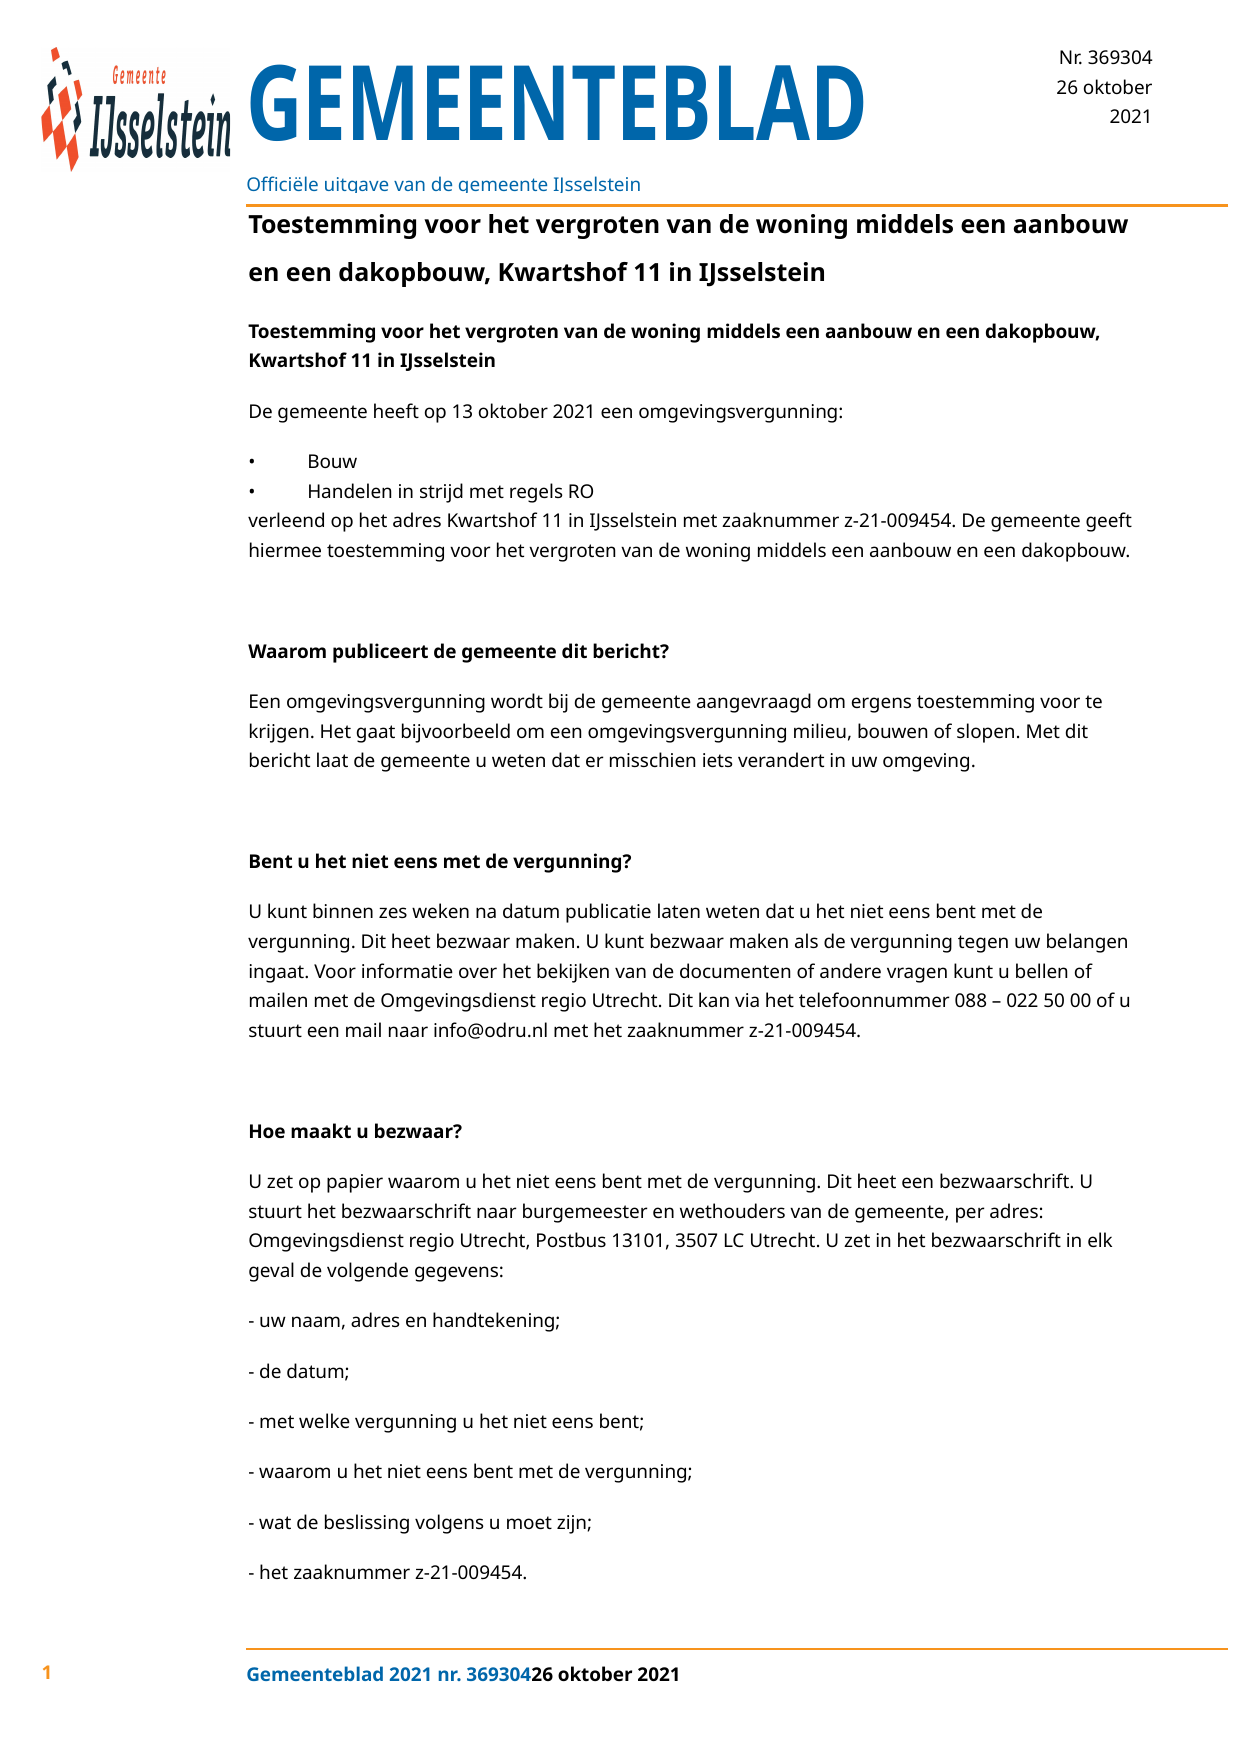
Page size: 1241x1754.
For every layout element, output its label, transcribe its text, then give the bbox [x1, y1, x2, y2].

text verleend op het adres Kwartshof 11 in IJsselstein met zaaknummer z-21-009454. De gemeente geeft hiermee toestemming voor het vergroten van de woning middels een aanbouw en een dakopbouw. [248, 507, 1152, 563]
text U kunt binnen zes weken na datum publicatie laten weten dat u het niet eens bent met de vergunning. Dit heet bezwaar maken. U kunt bezwaar maken als de vergunning tegen uw belangen ingaat. Voor informatie over het bekijken van de documenten of andere vragen kunt u bellen of mailen met de Omgevingsdienst regio Utrecht. Dit kan via het telefoonnummer 088 – 022 50 00 of u stuurt een mail naar info@odru.nl met het zaaknummer z-21-009454. [248, 899, 1152, 1043]
text Hoe maakt u bezwaar? [248, 1118, 1152, 1144]
text Toestemming voor het vergroten van de woning middels een aanbouw en een dakopbouw, Kwartshof 11 in IJsselstein [248, 207, 1152, 288]
text Toestemming voor het vergroten van de woning middels een aanbouw en een dakopbouw, Kwartshof 11 in IJsselstein [248, 318, 1152, 373]
text - de datum; [248, 1358, 1152, 1384]
list Handelen in strijd met regels RO [248, 478, 1152, 504]
text - wat de beslissing volgens u moet zijn; [248, 1509, 1152, 1535]
text - het zaaknummer z-21-009454. [248, 1559, 1152, 1585]
text - met welke vergunning u het niet eens bent; [248, 1408, 1152, 1434]
text De gemeente heeft op 13 oktober 2021 een omgevingsvergunning: [248, 398, 1152, 424]
picture [41, 47, 231, 172]
text Bent u het niet eens met de vergunning? [248, 848, 1152, 874]
text - uw naam, adres en handtekening; [248, 1307, 1152, 1333]
text U zet op papier waarom u het niet eens bent met de vergunning. Dit heet een bezwaarschrift. U stuurt het bezwaarschrift naar burgemeester en wethouders van de gemeente, per adres: Omgevingsdienst regio Utrecht, Postbus 13101, 3507 LC Utrecht. U zet in het bezwaarschrift in elk geval de volgende gegevens: [248, 1168, 1152, 1283]
text Waarom publiceert de gemeente dit bericht? [248, 638, 1152, 664]
list Bouw [248, 448, 1152, 474]
text Een omgevingsvergunning wordt bij de gemeente aangevraagd om ergens toestemming voor te krijgen. Het gaat bijvoorbeeld om een omgevingsvergunning milieu, bouwen of slopen. Met dit bericht laat de gemeente u weten dat er misschien iets verandert in uw omgeving. [248, 688, 1152, 773]
text - waarom u het niet eens bent met de vergunning; [248, 1459, 1152, 1484]
